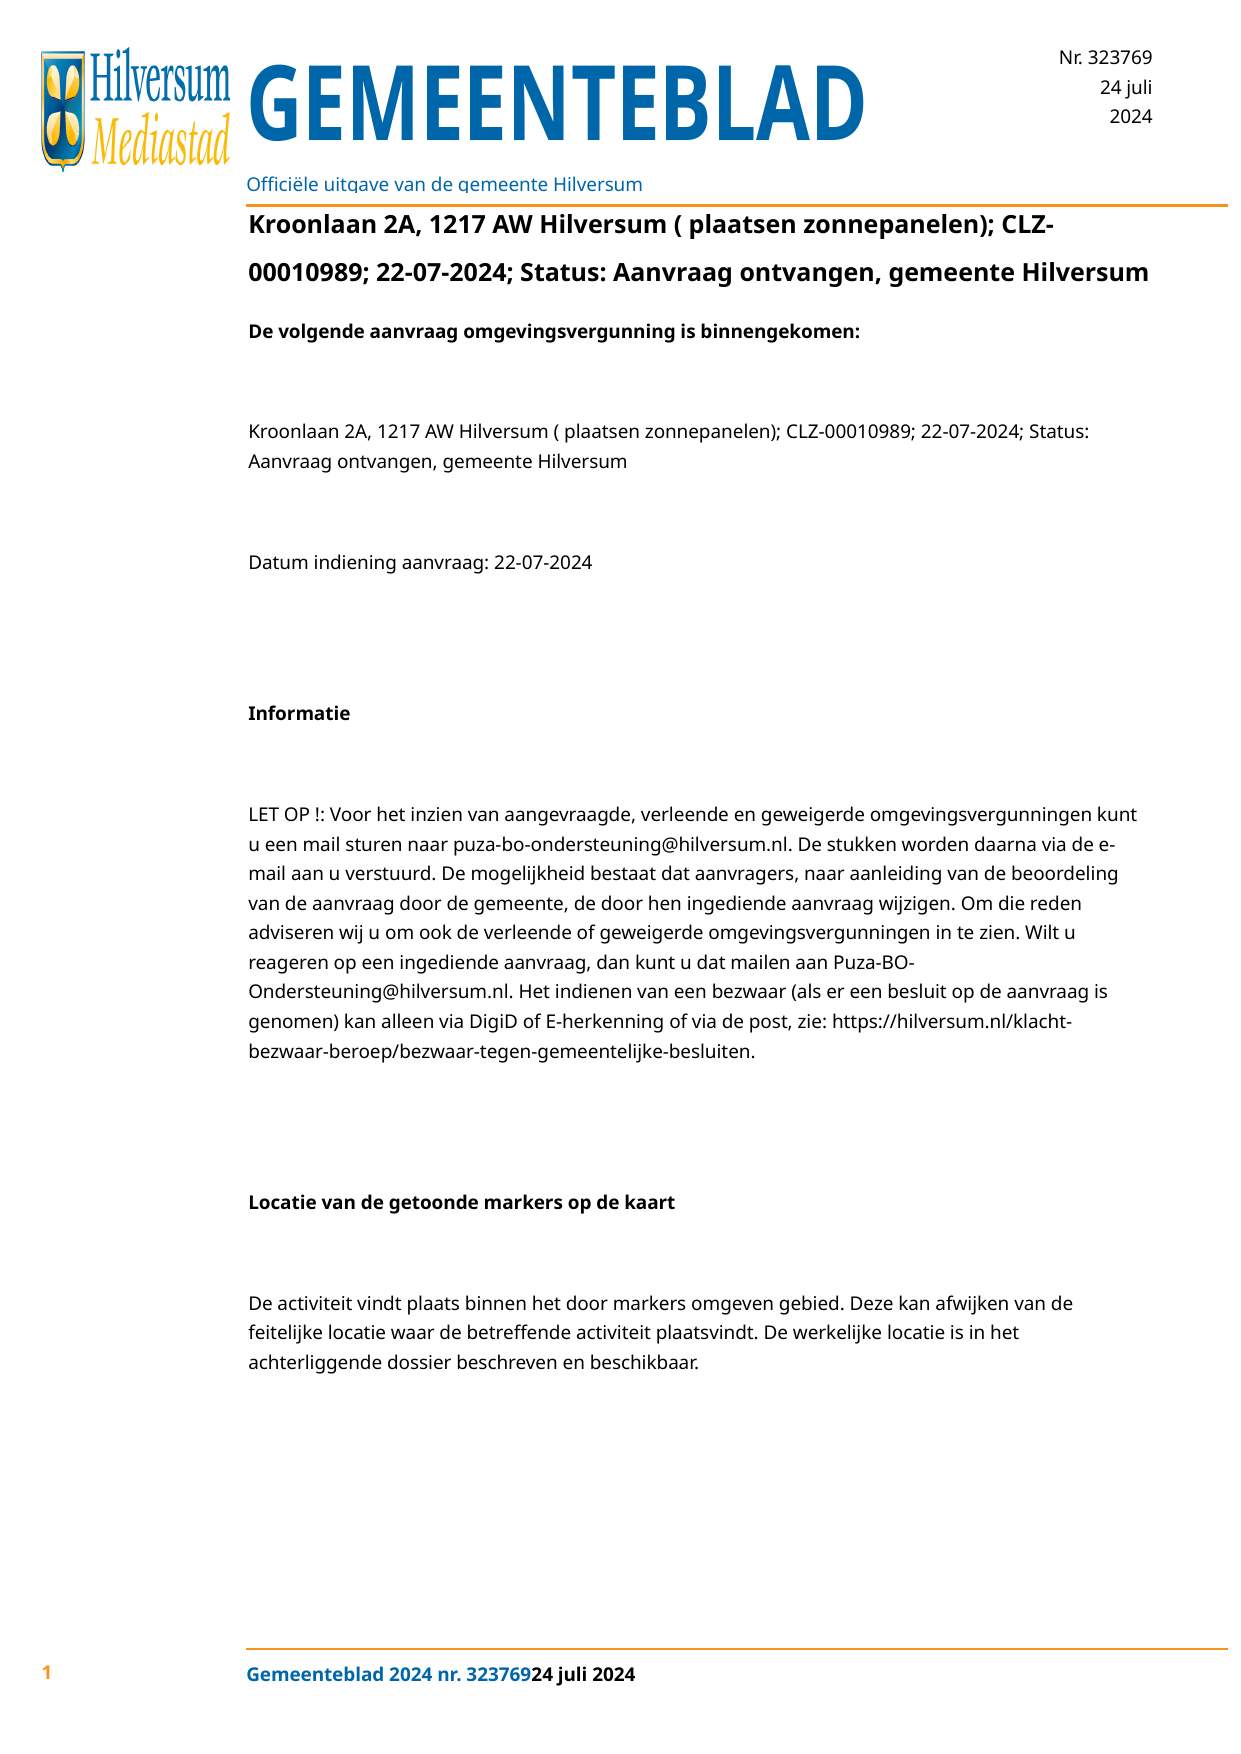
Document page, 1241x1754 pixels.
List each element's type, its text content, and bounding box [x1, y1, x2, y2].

text LET OP !: Voor het inzien van aangevraagde, verleende en geweigerde omgevingsvergunningen kunt u een mail sturen naar puza-bo-ondersteuning@hilversum.nl. De stukken worden daarna via de e-mail aan u verstuurd. De mogelijkheid bestaat dat aanvragers, naar aanleiding van de beoordeling van de aanvraag door de gemeente, de door hen ingediende aanvraag wijzigen. Om die reden adviseren wij u om ook de verleende of geweigerde omgevingsvergunningen in te zien. Wilt u reageren op een ingediende aanvraag, dan kunt u dat mailen aan Puza-BO-Ondersteuning@hilversum.nl. Het indienen van een bezwaar (als er een besluit op de aanvraag is genomen) kan alleen via DigiD of E-herkenning of via de post, zie: https://hilversum.nl/klacht-bezwaar-beroep/bezwaar-tegen-gemeentelijke-besluiten. [248, 801, 1152, 1064]
text De volgende aanvraag omgevingsvergunning is binnengekomen: [248, 318, 1152, 344]
text De activiteit vindt plaats binnen het door markers omgeven gebied. Deze kan afwijken van de feitelijke locatie waar de betreffende activiteit plaatsvindt. De werkelijke locatie is in het achterliggende dossier beschreven en beschikbaar. [248, 1290, 1152, 1375]
text Informatie [248, 700, 1152, 726]
text Kroonlaan 2A, 1217 AW Hilversum ( plaatsen zonnepanelen); CLZ-00010989; 22-07-2024; Status: Aanvraag ontvangen, gemeente Hilversum [248, 207, 1152, 288]
text Kroonlaan 2A, 1217 AW Hilversum ( plaatsen zonnepanelen); CLZ-00010989; 22-07-2024; Status: Aanvraag ontvangen, gemeente Hilversum [248, 419, 1152, 474]
picture [41, 47, 231, 172]
text Datum indiening aanvraag: 22-07-2024 [248, 549, 1152, 575]
text Locatie van de getoonde markers op de kaart [248, 1189, 1152, 1215]
